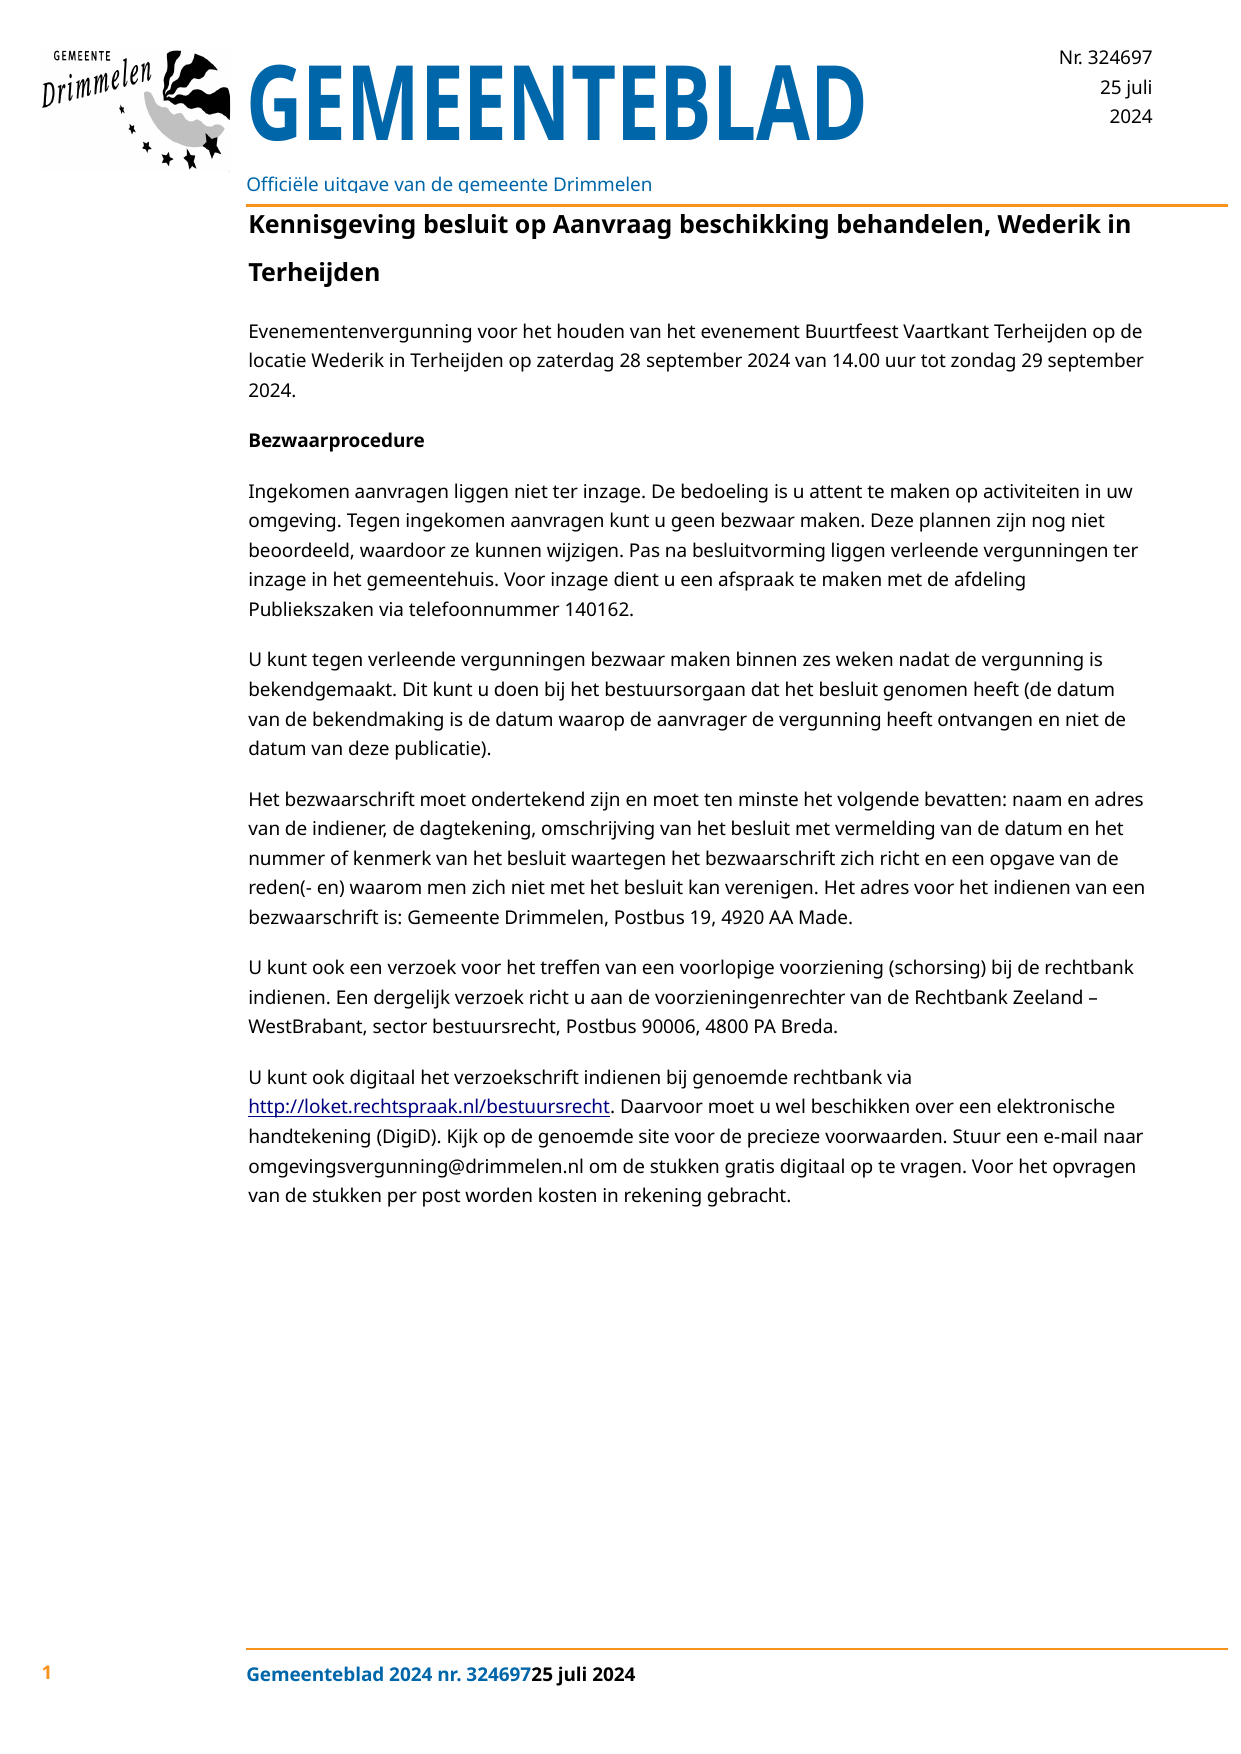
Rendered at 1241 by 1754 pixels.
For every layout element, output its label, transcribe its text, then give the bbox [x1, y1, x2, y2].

text Ingekomen aanvragen liggen niet ter inzage. De bedoeling is u attent te maken op activiteiten in uw omgeving. Tegen ingekomen aanvragen kunt u geen bezwaar maken. Deze plannen zijn nog niet beoordeeld, waardoor ze kunnen wijzigen. Pas na besluitvorming liggen verleende vergunningen ter inzage in het gemeentehuis. Voor inzage dient u een afspraak te maken met de afdeling Publiekszaken via telefoonnummer 140162. [248, 478, 1152, 622]
text Het bezwaarschrift moet ondertekend zijn en moet ten minste het volgende bevatten: naam en adres van de indiener, de dagtekening, omschrijving van het besluit met vermelding van de datum en het nummer of kenmerk van het besluit waartegen het bezwaarschrift zich richt en een opgave van de reden(- en) waarom men zich niet met het besluit kan verenigen. Het adres voor het indienen van een bezwaarschrift is: Gemeente Drimmelen, Postbus 19, 4920 AA Made. [248, 786, 1152, 930]
text Kennisgeving besluit op Aanvraag beschikking behandelen, Wederik in Terheijden [248, 207, 1152, 288]
picture [41, 47, 231, 172]
text U kunt ook digitaal het verzoekschrift indienen bij genoemde rechtbank via http://loket.rechtspraak.nl/bestuursrecht. Daarvoor moet u wel beschikken over een elektronische handtekening (DigiD). Kijk op de genoemde site voor de precieze voorwaarden. Stuur een e-mail naar omgevingsvergunning@drimmelen.nl om de stukken gratis digitaal op te vragen. Voor het opvragen van de stukken per post worden kosten in rekening gebracht. [248, 1064, 1152, 1208]
text Bezwaarprocedure [248, 427, 1152, 453]
text U kunt tegen verleende vergunningen bezwaar maken binnen zes weken nadat de vergunning is bekendgemaakt. Dit kunt u doen bij het bestuursorgaan dat het besluit genomen heeft (de datum van de bekendmaking is de datum waarop de aanvrager de vergunning heeft ontvangen en niet de datum van deze publicatie). [248, 647, 1152, 761]
text U kunt ook een verzoek voor het treffen van een voorlopige voorziening (schorsing) bij de rechtbank indienen. Een dergelijk verzoek richt u aan de voorzieningenrechter van de Rechtbank Zeeland – WestBrabant, sector bestuursrecht, Postbus 90006, 4800 PA Breda. [248, 954, 1152, 1039]
text Evenementenvergunning voor het houden van het evenement Buurtfeest Vaartkant Terheijden op de locatie Wederik in Terheijden op zaterdag 28 september 2024 van 14.00 uur tot zondag 29 september 2024. [248, 318, 1152, 403]
